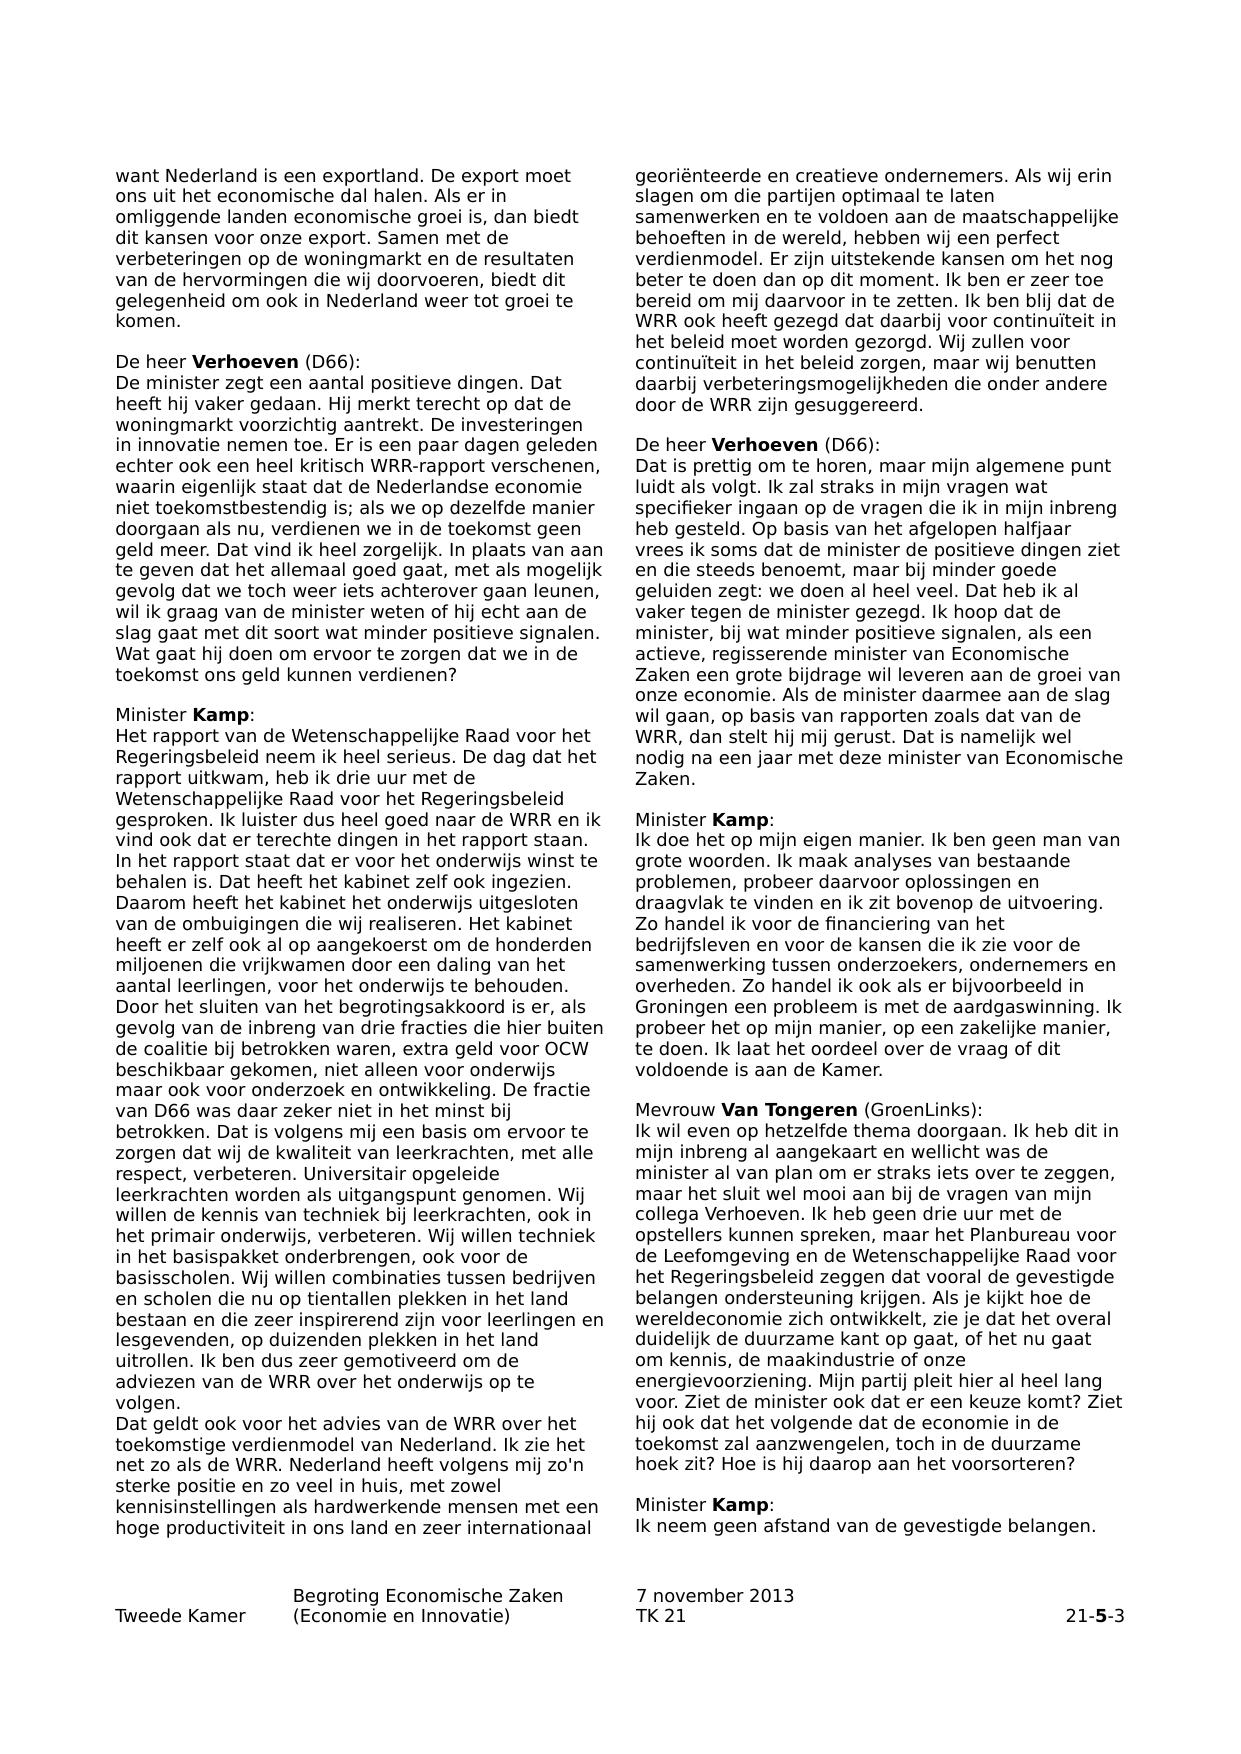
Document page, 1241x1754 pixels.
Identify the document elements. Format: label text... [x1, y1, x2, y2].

text De minister zegt een aantal positieve dingen. Dat heeft hij vaker gedaan. Hij merkt terecht op dat de woningmarkt voorzichtig aantrekt. De investeringen in innovatie nemen toe. Er is een paar dagen geleden echter ook een heel kritisch WRR-rapport verschenen, waarin eigenlijk staat dat de Nederlandse economie niet toekomstbestendig is; als we op dezelfde manier doorgaan als nu, verdienen we in de toekomst geen geld meer. Dat vind ik heel zorgelijk. In plaats van aan te geven dat het allemaal goed gaat, met als mogelijk gevolg dat we toch weer iets achterover gaan leunen, wil ik graag van de minister weten of hij echt aan de slag gaat met dit soort wat minder positieve signalen. Wat gaat hij doen om ervoor te zorgen dat we in de toekomst ons geld kunnen verdienen? [115, 373, 605, 685]
text georiënteerde en creatieve ondernemers. Als wij erin slagen om die partijen optimaal te laten samenwerken en te voldoen aan de maatschappelijke behoeften in de wereld, hebben wij een perfect verdienmodel. Er zijn uitstekende kansen om het nog beter te doen dan op dit moment. Ik ben er zeer toe bereid om mij daarvoor in te zetten. Ik ben blij dat de WRR ook heeft gezegd dat daarbij voor continuïteit in het beleid moet worden gezorgd. Wij zullen voor continuïteit in het beleid zorgen, maar wij benutten daarbij verbeteringsmogelijkheden die onder andere door de WRR zijn gesuggereerd. [635, 165, 1125, 415]
text Minister Kamp: [635, 1495, 1125, 1516]
text Dat geldt ook voor het advies van de WRR over het toekomstige verdienmodel van Nederland. Ik zie het net zo als de WRR. Nederland heeft volgens mij zo'n sterke positie en zo veel in huis, met zowel kennisinstellingen als hardwerkende mensen met een hoge productiviteit in ons land en zeer internationaal [115, 1413, 605, 1538]
text De heer Verhoeven (D66): [115, 352, 605, 373]
text Minister Kamp: [635, 809, 1125, 830]
text Dat is prettig om te horen, maar mijn algemene punt luidt als volgt. Ik zal straks in mijn vragen wat specifieker ingaan op de vragen die ik in mijn inbreng heb gesteld. Op basis van het afgelopen halfjaar vrees ik soms dat de minister de positieve dingen ziet en die steeds benoemt, maar bij minder goede geluiden zegt: we doen al heel veel. Dat heb ik al vaker tegen de minister gezegd. Ik hoop dat de minister, bij wat minder positieve signalen, als een actieve, regisserende minister van Economische Zaken een grote bijdrage wil leveren aan de groei van onze economie. Als de minister daarmee aan de slag wil gaan, op basis van rapporten zoals dat van de WRR, dan stelt hij mij gerust. Dat is namelijk wel nodig na een jaar met deze minister van Economische Zaken. [635, 456, 1125, 789]
text Mevrouw Van Tongeren (GroenLinks): [635, 1100, 1125, 1121]
text Het rapport van de Wetenschappelijke Raad voor het Regeringsbeleid neem ik heel serieus. De dag dat het rapport uitkwam, heb ik drie uur met de Wetenschappelijke Raad voor het Regeringsbeleid gesproken. Ik luister dus heel goed naar de WRR en ik vind ook dat er terechte dingen in het rapport staan. In het rapport staat dat er voor het onderwijs winst te behalen is. Dat heeft het kabinet zelf ook ingezien. Daarom heeft het kabinet het onderwijs uitgesloten van de ombuigingen die wij realiseren. Het kabinet heeft er zelf ook al op aangekoerst om de honderden miljoenen die vrijkwamen door een daling van het aantal leerlingen, voor het onderwijs te behouden. Door het sluiten van het begrotingsakkoord is er, als gevolg van de inbreng van drie fracties die hier buiten de coalitie bij betrokken waren, extra geld voor OCW beschikbaar gekomen, niet alleen voor onderwijs maar ook voor onderzoek en ontwikkeling. De fractie van D66 was daar zeker niet in het minst bij betrokken. Dat is volgens mij een basis om ervoor te zorgen dat wij de kwaliteit van leerkrachten, met alle respect, verbeteren. Universitair opgeleide leerkrachten worden als uitgangspunt genomen. Wij willen de kennis van techniek bij leerkrachten, ook in het primair onderwijs, verbeteren. Wij willen techniek in het basispakket onderbrengen, ook voor de basisscholen. Wij willen combinaties tussen bedrijven en scholen die nu op tientallen plekken in het land bestaan en die zeer inspirerend zijn voor leerlingen en lesgevenden, op duizenden plekken in het land uitrollen. Ik ben dus zeer gemotiveerd om de adviezen van de WRR over het onderwijs op te volgen. [115, 726, 605, 1413]
text Minister Kamp: [115, 705, 605, 726]
text Ik neem geen afstand van de gevestigde belangen. [635, 1516, 1125, 1537]
text want Nederland is een exportland. De export moet ons uit het economische dal halen. Als er in omliggende landen economische groei is, dan biedt dit kansen voor onze export. Samen met de verbeteringen op de woningmarkt en de resultaten van de hervormingen die wij doorvoeren, biedt dit gelegenheid om ook in Nederland weer tot groei te komen. [115, 165, 605, 332]
text Ik wil even op hetzelfde thema doorgaan. Ik heb dit in mijn inbreng al aangekaart en wellicht was de minister al van plan om er straks iets over te zeggen, maar het sluit wel mooi aan bij de vragen van mijn collega Verhoeven. Ik heb geen drie uur met de opstellers kunnen spreken, maar het Planbureau voor de Leefomgeving en de Wetenschappelijke Raad voor het Regeringsbeleid zeggen dat vooral de gevestigde belangen ondersteuning krijgen. Als je kijkt hoe de wereldeconomie zich ontwikkelt, zie je dat het overal duidelijk de duurzame kant op gaat, of het nu gaat om kennis, de maakindustrie of onze energievoorziening. Mijn partij pleit hier al heel lang voor. Ziet de minister ook dat er een keuze komt? Ziet hij ook dat het volgende dat de economie in de toekomst zal aanzwengelen, toch in de duurzame hoek zit? Hoe is hij daarop aan het voorsorteren? [635, 1121, 1125, 1475]
text De heer Verhoeven (D66): [635, 435, 1125, 456]
text Ik doe het op mijn eigen manier. Ik ben geen man van grote woorden. Ik maak analyses van bestaande problemen, probeer daarvoor oplossingen en draagvlak te vinden en ik zit bovenop de uitvoering. Zo handel ik voor de financiering van het bedrijfsleven en voor de kansen die ik zie voor de samenwerking tussen onderzoekers, ondernemers en overheden. Zo handel ik ook als er bijvoorbeeld in Groningen een probleem is met de aardgaswinning. Ik probeer het op mijn manier, op een zakelijke manier, te doen. Ik laat het oordeel over de vraag of dit voldoende is aan de Kamer. [635, 830, 1125, 1080]
